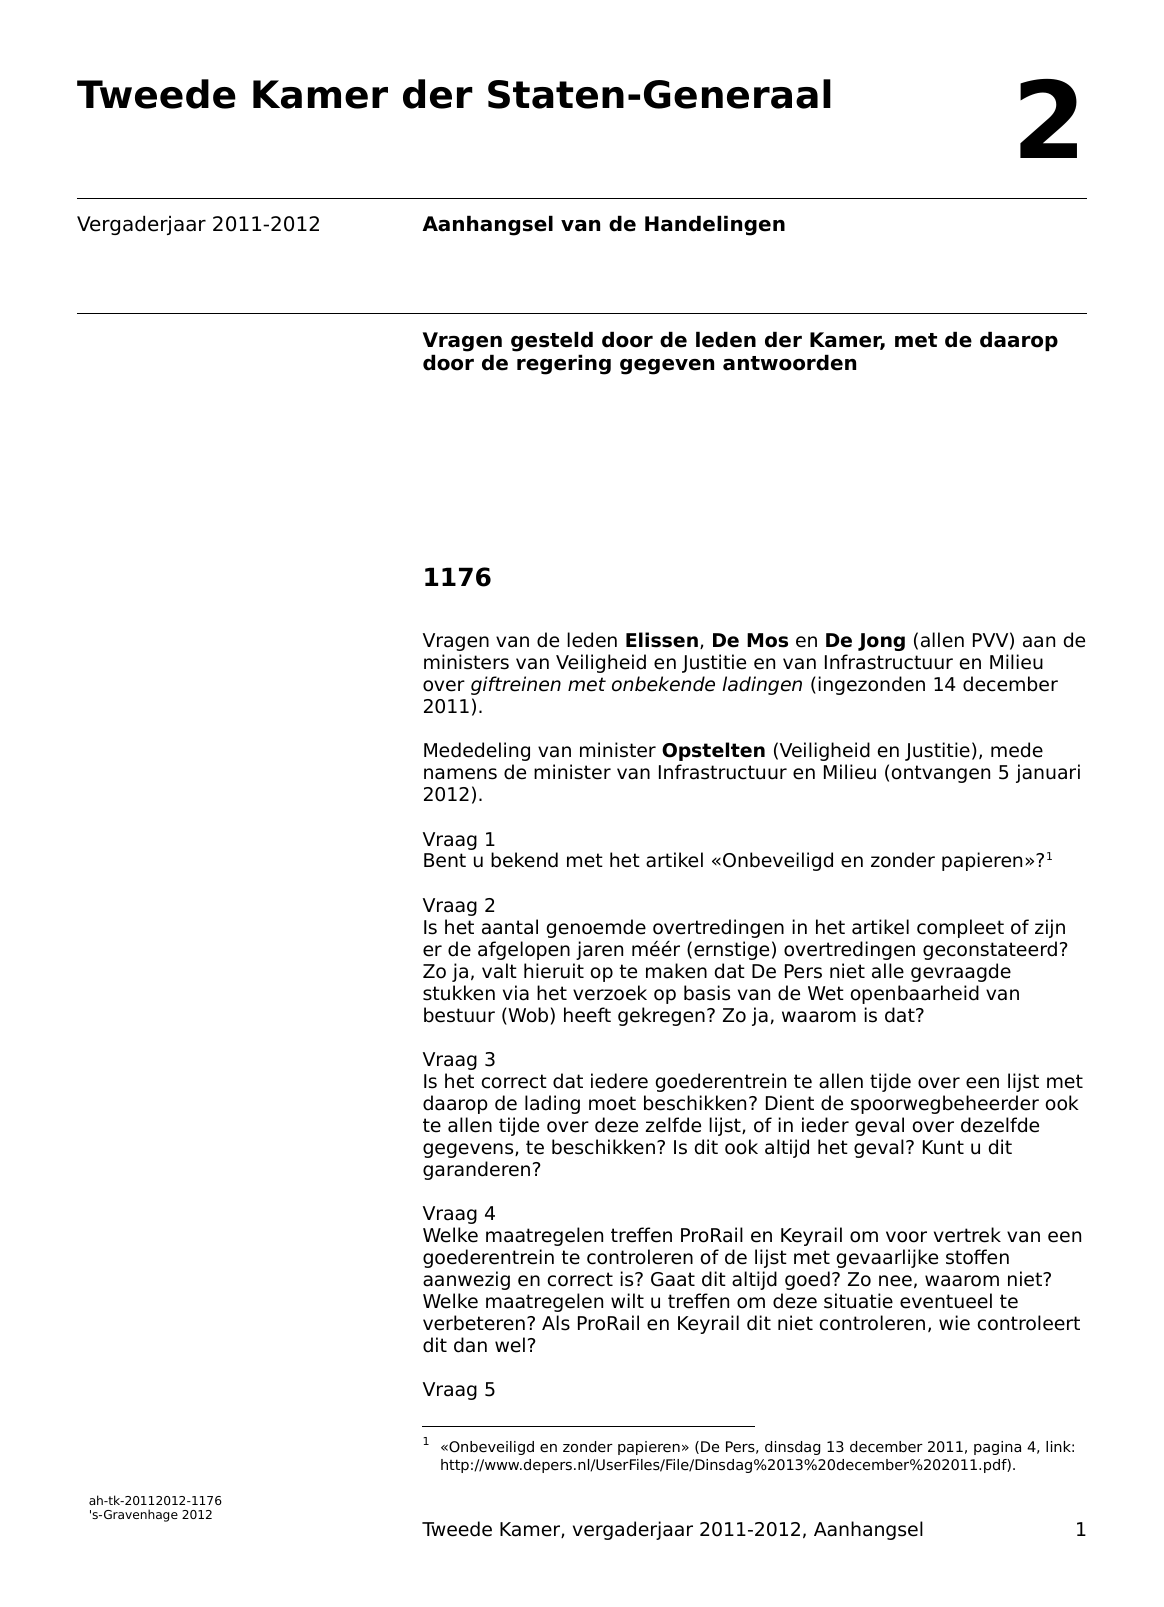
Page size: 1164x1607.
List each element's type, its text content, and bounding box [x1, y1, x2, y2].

text 's-Gravenhage 2012 [88, 1508, 323, 1522]
text Mededeling van minister Opstelten (Veiligheid en Justitie), mede namens de minister van Infrastructuur en Milieu (ontvangen 5 januari 2012). [422, 740, 1087, 806]
text Vraag 3 [422, 1049, 1087, 1071]
text Vragen van de leden Elissen, De Mos en De Jong (allen PVV) aan de ministers van Veiligheid en Justitie en van Infrastructuur en Milieu over giftreinen met onbekende ladingen (ingezonden 14 december 2011). [422, 630, 1087, 718]
text Bent u bekend met het artikel «Onbeveiligd en zonder papieren»? [422, 850, 1087, 872]
text Vraag 1 [422, 828, 1087, 850]
text Vraag 4 [422, 1203, 1087, 1225]
text Is het correct dat iedere goederentrein te allen tijde over een lijst met daarop de lading moet beschikken? Dient de spoorwegbeheerder ook te allen tijde over deze zelfde lijst, of in ieder geval over dezelfde gegevens, te beschikken? Is dit ook altijd het geval? Kunt u dit garanderen? [422, 1071, 1087, 1181]
table_cell [77, 314, 422, 375]
table_cell Vergaderjaar 2011-2012 [77, 199, 422, 313]
table_header Tweede Kamer der Staten-Generaal [77, 59, 886, 198]
table_header 2 [886, 59, 1087, 198]
text Vraag 5 [422, 1379, 1087, 1401]
text Is het aantal genoemde overtredingen in het artikel compleet of zijn er de afgelopen jaren méér (ernstige) overtredingen geconstateerd? Zo ja, valt hieruit op te maken dat De Pers niet alle gevraagde stukken via het verzoek op basis van de Wet openbaarheid van bestuur (Wob) heeft gekregen? Zo ja, waarom is dat? [422, 917, 1087, 1026]
table_cell Vragen gesteld door de leden der Kamer, met de daarop door de regering gegeven antwoorden [422, 314, 1087, 375]
text Vraag 2 [422, 894, 1087, 917]
table_cell Aanhangsel van de Handelingen [422, 199, 1087, 313]
text ah-tk-20112012-1176 [88, 1494, 323, 1508]
text «Onbeveiligd en zonder papieren» (De Pers, dinsdag 13 december 2011, pagina 4, link: http://www.depers.nl/UserFiles/File/Dinsdag%2013%20december%202011.pdf). [422, 1435, 1087, 1474]
text Welke maatregelen treffen ProRail en Keyrail om voor vertrek van een goederentrein te controleren of de lijst met gevaarlijke stoffen aanwezig en correct is? Gaat dit altijd goed? Zo nee, waarom niet? Welke maatregelen wilt u treffen om deze situatie eventueel te verbeteren? Als ProRail en Keyrail dit niet controleren, wie controleert dit dan wel? [422, 1225, 1087, 1357]
text 1176 [422, 563, 1087, 592]
